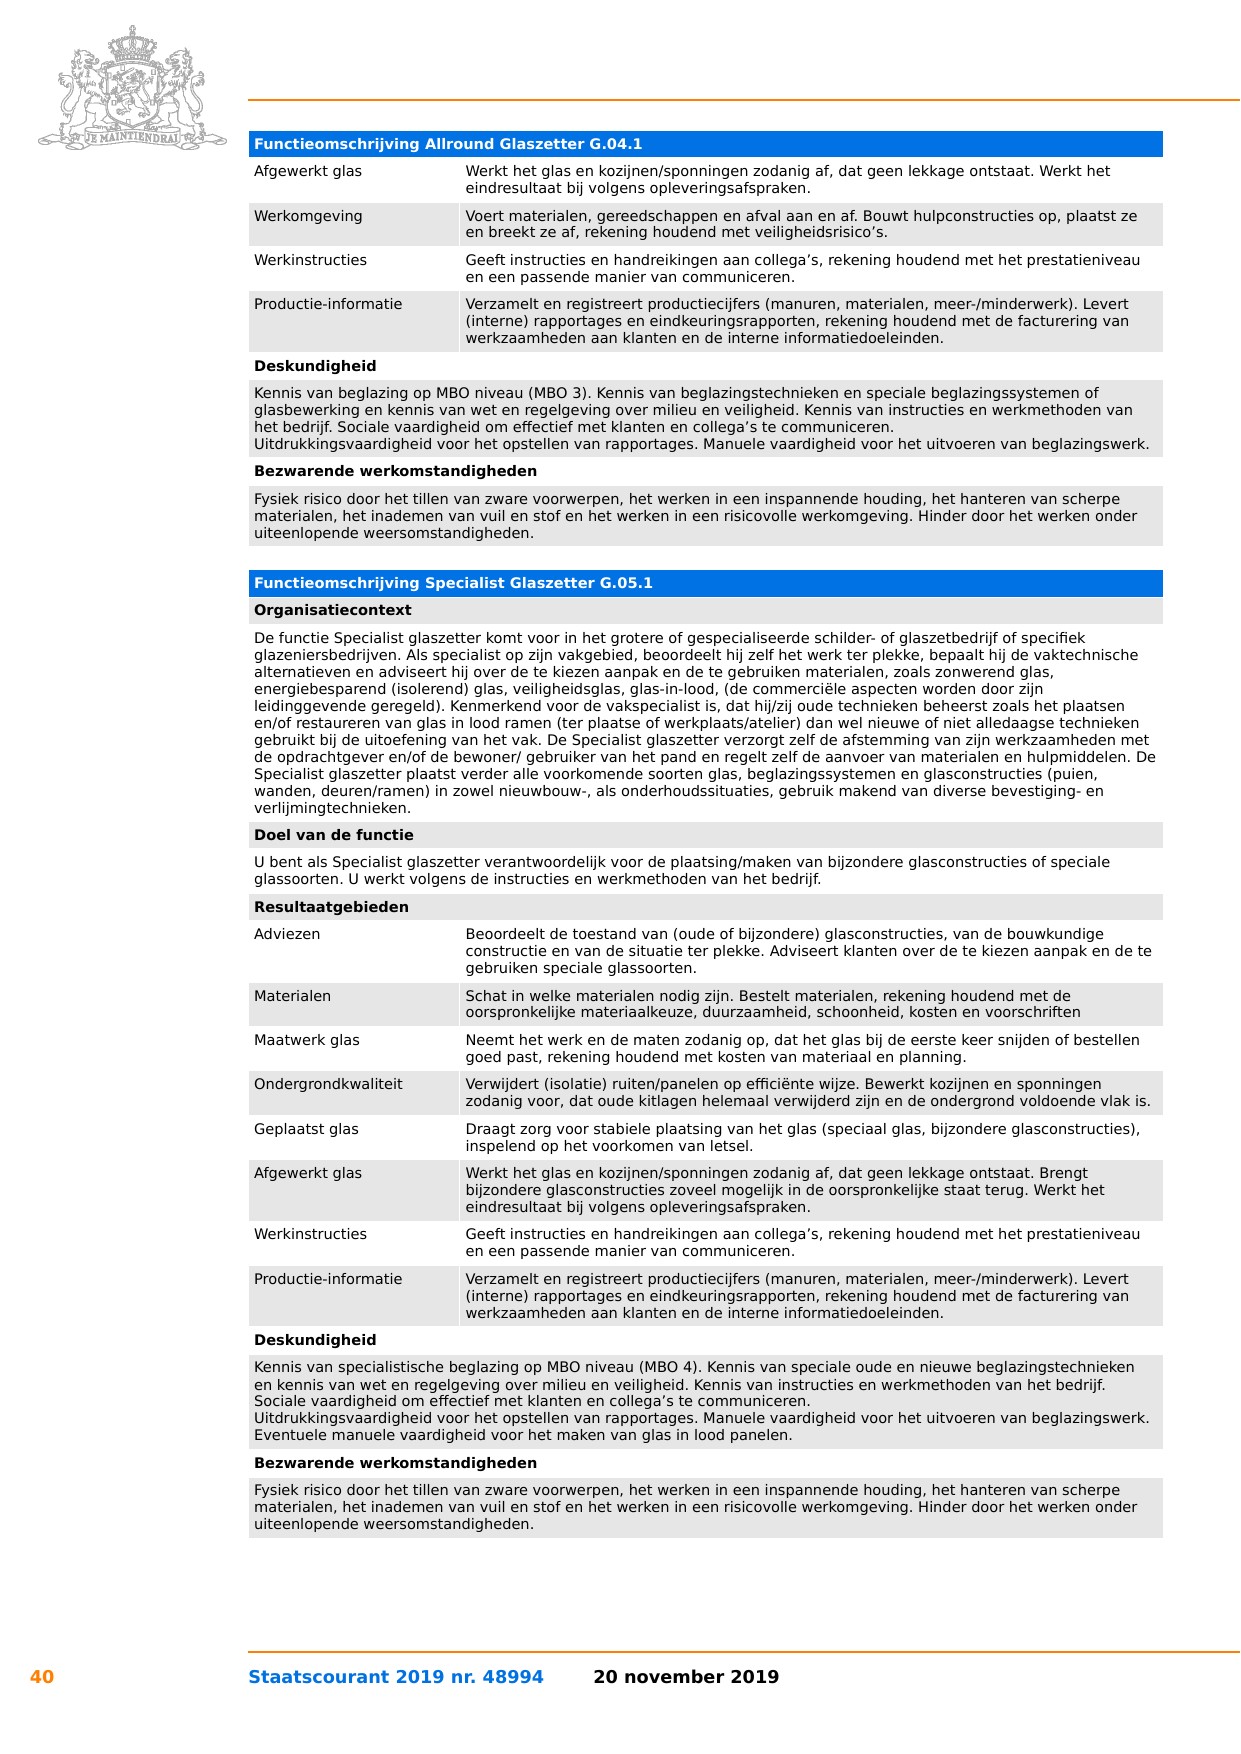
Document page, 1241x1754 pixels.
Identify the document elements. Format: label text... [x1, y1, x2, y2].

table_cell Neemt het werk en de maten zodanig op, dat het glas bij de eerste keer snijden of bestellen goed past, rekening houdend met kosten van materiaal en planning. [460, 1027, 1163, 1070]
table_cell Adviezen [249, 921, 459, 982]
table_cell U bent als Specialist glaszetter verantwoordelijk voor de plaatsing/maken van bijzondere glasconstructies of speciale glassoorten. U werkt volgens de instructies en werkmethoden van het bedrijf. [249, 850, 1163, 893]
table_header Functieomschrijving Specialist Glaszetter G.05.1 [249, 570, 1163, 597]
table_cell Resultaatgebieden [249, 894, 1163, 920]
table_cell Fysiek risico door het tillen van zware voorwerpen, het werken in een inspannende houding, het hanteren van scherpe materialen, het inademen van vuil en stof en het werken in een risicovolle werkomgeving. Hinder door het werken onder uiteenlopende weersomstandigheden. [249, 1478, 1163, 1538]
table_cell Werkomgeving [249, 203, 459, 246]
table_cell Kennis van beglazing op MBO niveau (MBO 3). Kennis van beglazingstechnieken en speciale beglazingssystemen of glasbewerking en kennis van wet en regelgeving over milieu en veiligheid. Kennis van instructies en werkmethoden van het bedrijf. Sociale vaardigheid om effectief met klanten en collega’s te communiceren. Uitdrukkingsvaardigheid voor het opstellen van rapportages. Manuele vaardigheid voor het uitvoeren van beglazingswerk. [249, 380, 1163, 457]
table_cell Materialen [249, 983, 459, 1026]
table_cell Deskundigheid [249, 1327, 1163, 1354]
table_cell Afgewerkt glas [249, 158, 459, 202]
table_cell Geplaatst glas [249, 1116, 459, 1159]
table_cell Fysiek risico door het tillen van zware voorwerpen, het werken in een inspannende houding, het hanteren van scherpe materialen, het inademen van vuil en stof en het werken in een risicovolle werkomgeving. Hinder door het werken onder uiteenlopende weersomstandigheden. [249, 486, 1163, 546]
table_cell Werkinstructies [249, 1222, 459, 1265]
table_cell Geeft instructies en handreikingen aan collega’s, rekening houdend met het prestatieniveau en een passende manier van communiceren. [460, 1222, 1163, 1265]
table_cell Werkt het glas en kozijnen/sponningen zodanig af, dat geen lekkage ontstaat. Brengt bijzondere glasconstructies zoveel mogelijk in de oorspronkelijke staat terug. Werkt het eindresultaat bij volgens opleveringsafspraken. [460, 1160, 1163, 1221]
picture [38, 25, 227, 150]
table_cell Kennis van specialistische beglazing op MBO niveau (MBO 4). Kennis van speciale oude en nieuwe beglazingstechnieken en kennis van wet en regelgeving over milieu en veiligheid. Kennis van instructies en werkmethoden van het bedrijf. Sociale vaardigheid om effectief met klanten en collega’s te communiceren. Uitdrukkingsvaardigheid voor het opstellen van rapportages. Manuele vaardigheid voor het uitvoeren van beglazingswerk. Eventuele manuele vaardigheid voor het maken van glas in lood panelen. [249, 1355, 1163, 1449]
table_cell Productie-informatie [249, 291, 459, 352]
table_cell Productie-informatie [249, 1266, 459, 1326]
table_cell Geeft instructies en handreikingen aan collega’s, rekening houdend met het prestatieniveau en een passende manier van communiceren. [460, 247, 1163, 290]
table_cell Schat in welke materialen nodig zijn. Bestelt materialen, rekening houdend met de oorspronkelijke materiaalkeuze, duurzaamheid, schoonheid, kosten en voorschriften [460, 983, 1163, 1026]
table_cell Draagt zorg voor stabiele plaatsing van het glas (speciaal glas, bijzondere glasconstructies), inspelend op het voorkomen van letsel. [460, 1116, 1163, 1159]
table_cell Organisatiecontext [249, 598, 1163, 624]
table_cell Maatwerk glas [249, 1027, 459, 1070]
table_cell Afgewerkt glas [249, 1160, 459, 1221]
table_cell Bezwarende werkomstandigheden [249, 1450, 1163, 1476]
table_cell De functie Specialist glaszetter komt voor in het grotere of gespecialiseerde schilder- of glaszetbedrijf of specifiek glazeniersbedrijven. Als specialist op zijn vakgebied, beoordeelt hij zelf het werk ter plekke, bepaalt hij de vaktechnische alternatieven en adviseert hij over de te kiezen aanpak en de te gebruiken materialen, zoals zonwerend glas, energiebesparend (isolerend) glas, veiligheidsglas, glas-in-lood, (de commerciële aspecten worden door zijn leidinggevende geregeld). Kenmerkend voor de vakspecialist is, dat hij/zij oude technieken beheerst zoals het plaatsen en/of restaureren van glas in lood ramen (ter plaatse of werkplaats/atelier) dan wel nieuwe of niet alledaagse technieken gebruikt bij de uitoefening van het vak. De Specialist glaszetter verzorgt zelf de afstemming van zijn werkzaamheden met de opdrachtgever en/of de bewoner/ gebruiker van het pand en regelt zelf de aanvoer van materialen en hulpmiddelen. De Specialist glaszetter plaatst verder alle voorkomende soorten glas, beglazingssystemen en glasconstructies (puien, wanden, deuren/ramen) in zowel nieuwbouw-, als onderhoudssituaties, gebruik makend van diverse bevestiging- en verlijmingtechnieken. [249, 625, 1163, 821]
table_cell Werkinstructies [249, 247, 459, 290]
table_cell Verzamelt en registreert productiecijfers (manuren, materialen, meer-/minderwerk). Levert (interne) rapportages en eindkeuringsrapporten, rekening houdend met de facturering van werkzaamheden aan klanten en de interne informatiedoeleinden. [460, 1266, 1163, 1326]
table_cell Ondergrondkwaliteit [249, 1071, 459, 1115]
table_cell Verwijdert (isolatie) ruiten/panelen op efficiënte wijze. Bewerkt kozijnen en sponningen zodanig voor, dat oude kitlagen helemaal verwijderd zijn en de ondergrond voldoende vlak is. [460, 1071, 1163, 1115]
table_cell Voert materialen, gereedschappen en afval aan en af. Bouwt hulpconstructies op, plaatst ze en breekt ze af, rekening houdend met veiligheidsrisico’s. [460, 203, 1163, 246]
table_cell Werkt het glas en kozijnen/sponningen zodanig af, dat geen lekkage ontstaat. Werkt het eindresultaat bij volgens opleveringsafspraken. [460, 158, 1163, 202]
table_cell Doel van de functie [249, 822, 1163, 848]
table_cell Verzamelt en registreert productiecijfers (manuren, materialen, meer-/minderwerk). Levert (interne) rapportages en eindkeuringsrapporten, rekening houdend met de facturering van werkzaamheden aan klanten en de interne informatiedoeleinden. [460, 291, 1163, 352]
table_cell Bezwarende werkomstandigheden [249, 459, 1163, 485]
table_header Functieomschrijving Allround Glaszetter G.04.1 [249, 131, 1163, 157]
table_cell Beoordeelt de toestand van (oude of bijzondere) glasconstructies, van de bouwkundige constructie en van de situatie ter plekke. Adviseert klanten over de te kiezen aanpak en de te gebruiken speciale glassoorten. [460, 921, 1163, 982]
table_cell Deskundigheid [249, 353, 1163, 379]
